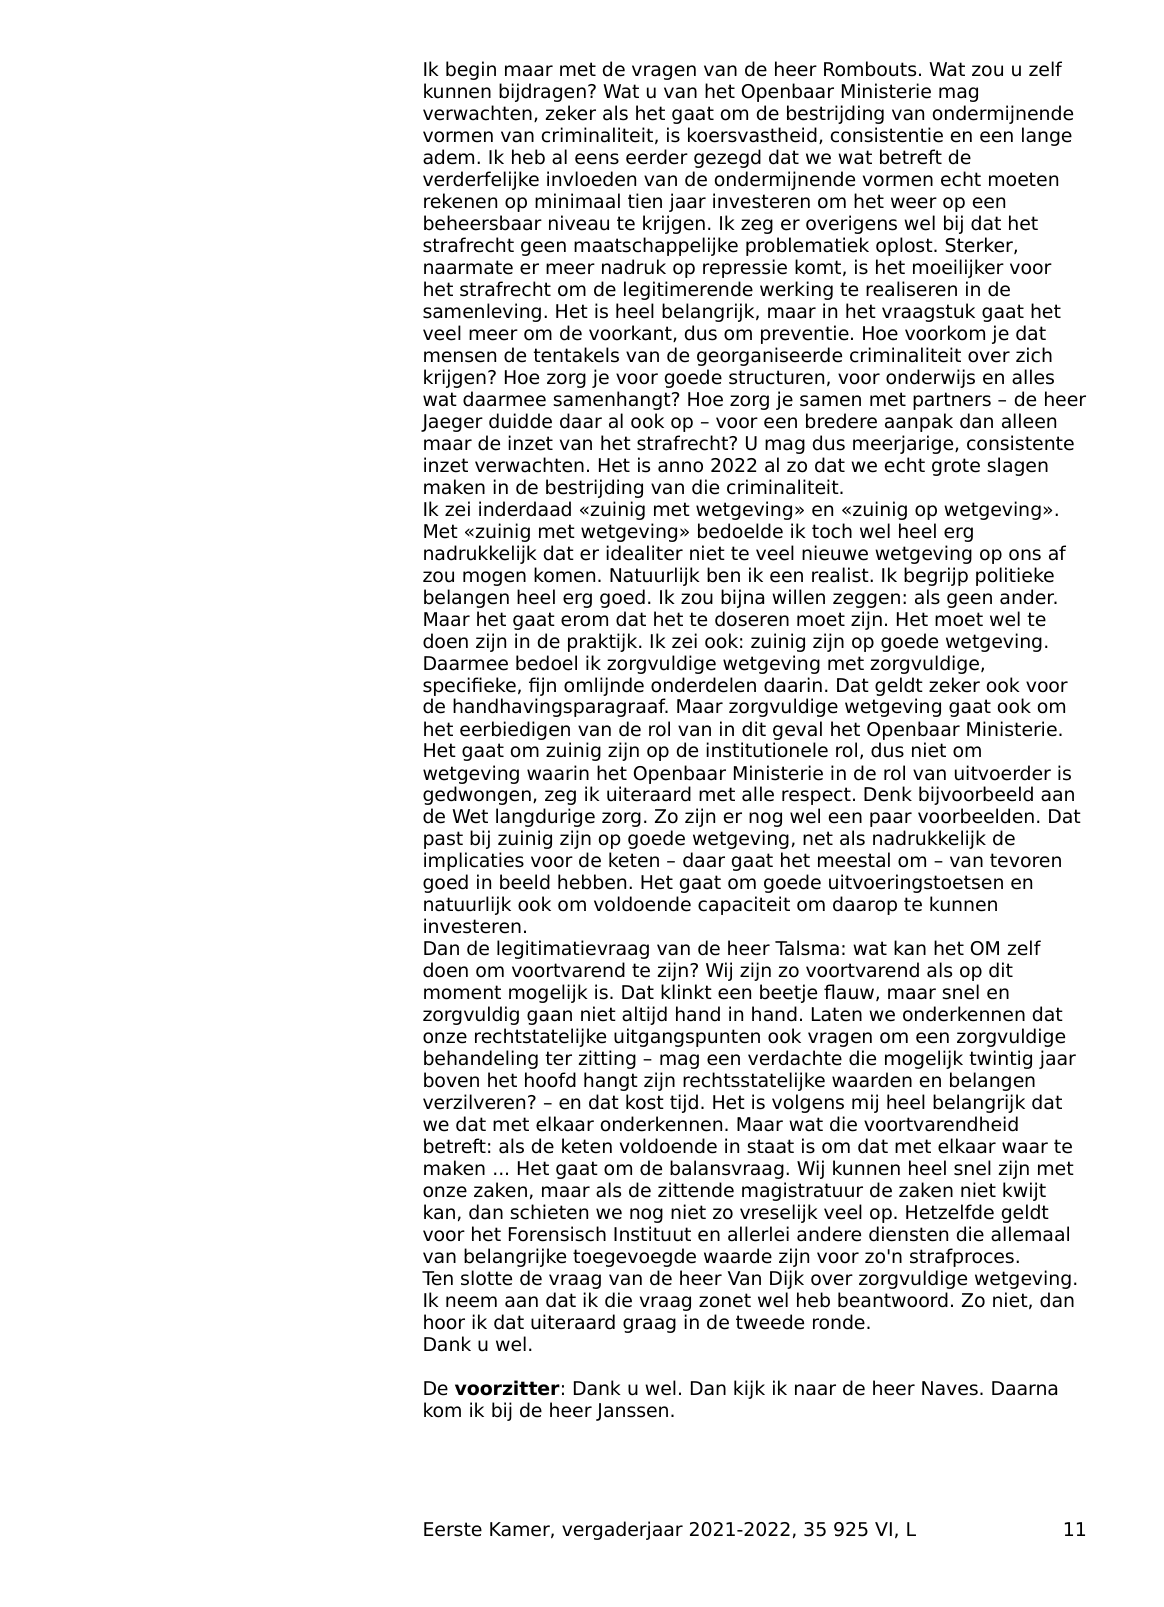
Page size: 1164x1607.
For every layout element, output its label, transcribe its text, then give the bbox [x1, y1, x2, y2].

text Dan de legitimatievraag van de heer Talsma: wat kan het OM zelf doen om voortvarend te zijn? Wij zijn zo voortvarend als op dit moment mogelijk is. Dat klinkt een beetje flauw, maar snel en zorgvuldig gaan niet altijd hand in hand. Laten we onderkennen dat onze rechtstatelijke uitgangspunten ook vragen om een zorgvuldige behandeling ter zitting – mag een verdachte die mogelijk twintig jaar boven het hoofd hangt zijn rechtsstatelijke waarden en belangen verzilveren? – en dat kost tijd. Het is volgens mij heel belangrijk dat we dat met elkaar onderkennen. Maar wat die voortvarendheid betreft: als de keten voldoende in staat is om dat met elkaar waar te maken ... Het gaat om de balansvraag. Wij kunnen heel snel zijn met onze zaken, maar als de zittende magistratuur de zaken niet kwijt kan, dan schieten we nog niet zo vreselijk veel op. Hetzelfde geldt voor het Forensisch Instituut en allerlei andere diensten die allemaal van belangrijke toegevoegde waarde zijn voor zo'n strafproces. [422, 938, 1087, 1268]
text De voorzitter: Dank u wel. Dan kijk ik naar de heer Naves. Daarna kom ik bij de heer Janssen. [422, 1378, 1087, 1422]
text Ik begin maar met de vragen van de heer Rombouts. Wat zou u zelf kunnen bijdragen? Wat u van het Openbaar Ministerie mag verwachten, zeker als het gaat om de bestrijding van ondermijnende vormen van criminaliteit, is koersvastheid, consistentie en een lange adem. Ik heb al eens eerder gezegd dat we wat betreft de verderfelijke invloeden van de ondermijnende vormen echt moeten rekenen op minimaal tien jaar investeren om het weer op een beheersbaar niveau te krijgen. Ik zeg er overigens wel bij dat het strafrecht geen maatschappelijke problematiek oplost. Sterker, naarmate er meer nadruk op repressie komt, is het moeilijker voor het strafrecht om de legitimerende werking te realiseren in de samenleving. Het is heel belangrijk, maar in het vraagstuk gaat het veel meer om de voorkant, dus om preventie. Hoe voorkom je dat mensen de tentakels van de georganiseerde criminaliteit over zich krijgen? Hoe zorg je voor goede structuren, voor onderwijs en alles wat daarmee samenhangt? Hoe zorg je samen met partners – de heer Jaeger duidde daar al ook op – voor een bredere aanpak dan alleen maar de inzet van het strafrecht? U mag dus meerjarige, consistente inzet verwachten. Het is anno 2022 al zo dat we echt grote slagen maken in de bestrijding van die criminaliteit. [422, 59, 1087, 499]
text Dank u wel. [422, 1334, 1087, 1356]
text Ten slotte de vraag van de heer Van Dijk over zorgvuldige wetgeving. Ik neem aan dat ik die vraag zonet wel heb beantwoord. Zo niet, dan hoor ik dat uiteraard graag in de tweede ronde. [422, 1268, 1087, 1334]
text Ik zei inderdaad «zuinig met wetgeving» en «zuinig op wetgeving». Met «zuinig met wetgeving» bedoelde ik toch wel heel erg nadrukkelijk dat er idealiter niet te veel nieuwe wetgeving op ons af zou mogen komen. Natuurlijk ben ik een realist. Ik begrijp politieke belangen heel erg goed. Ik zou bijna willen zeggen: als geen ander. Maar het gaat erom dat het te doseren moet zijn. Het moet wel te doen zijn in de praktijk. Ik zei ook: zuinig zijn op goede wetgeving. Daarmee bedoel ik zorgvuldige wetgeving met zorgvuldige, specifieke, fijn omlijnde onderdelen daarin. Dat geldt zeker ook voor de handhavingsparagraaf. Maar zorgvuldige wetgeving gaat ook om het eerbiedigen van de rol van in dit geval het Openbaar Ministerie. Het gaat om zuinig zijn op de institutionele rol, dus niet om wetgeving waarin het Openbaar Ministerie in de rol van uitvoerder is gedwongen, zeg ik uiteraard met alle respect. Denk bijvoorbeeld aan de Wet langdurige zorg. Zo zijn er nog wel een paar voorbeelden. Dat past bij zuinig zijn op goede wetgeving, net als nadrukkelijk de implicaties voor de keten – daar gaat het meestal om – van tevoren goed in beeld hebben. Het gaat om goede uitvoeringstoetsen en natuurlijk ook om voldoende capaciteit om daarop te kunnen investeren. [422, 499, 1087, 938]
